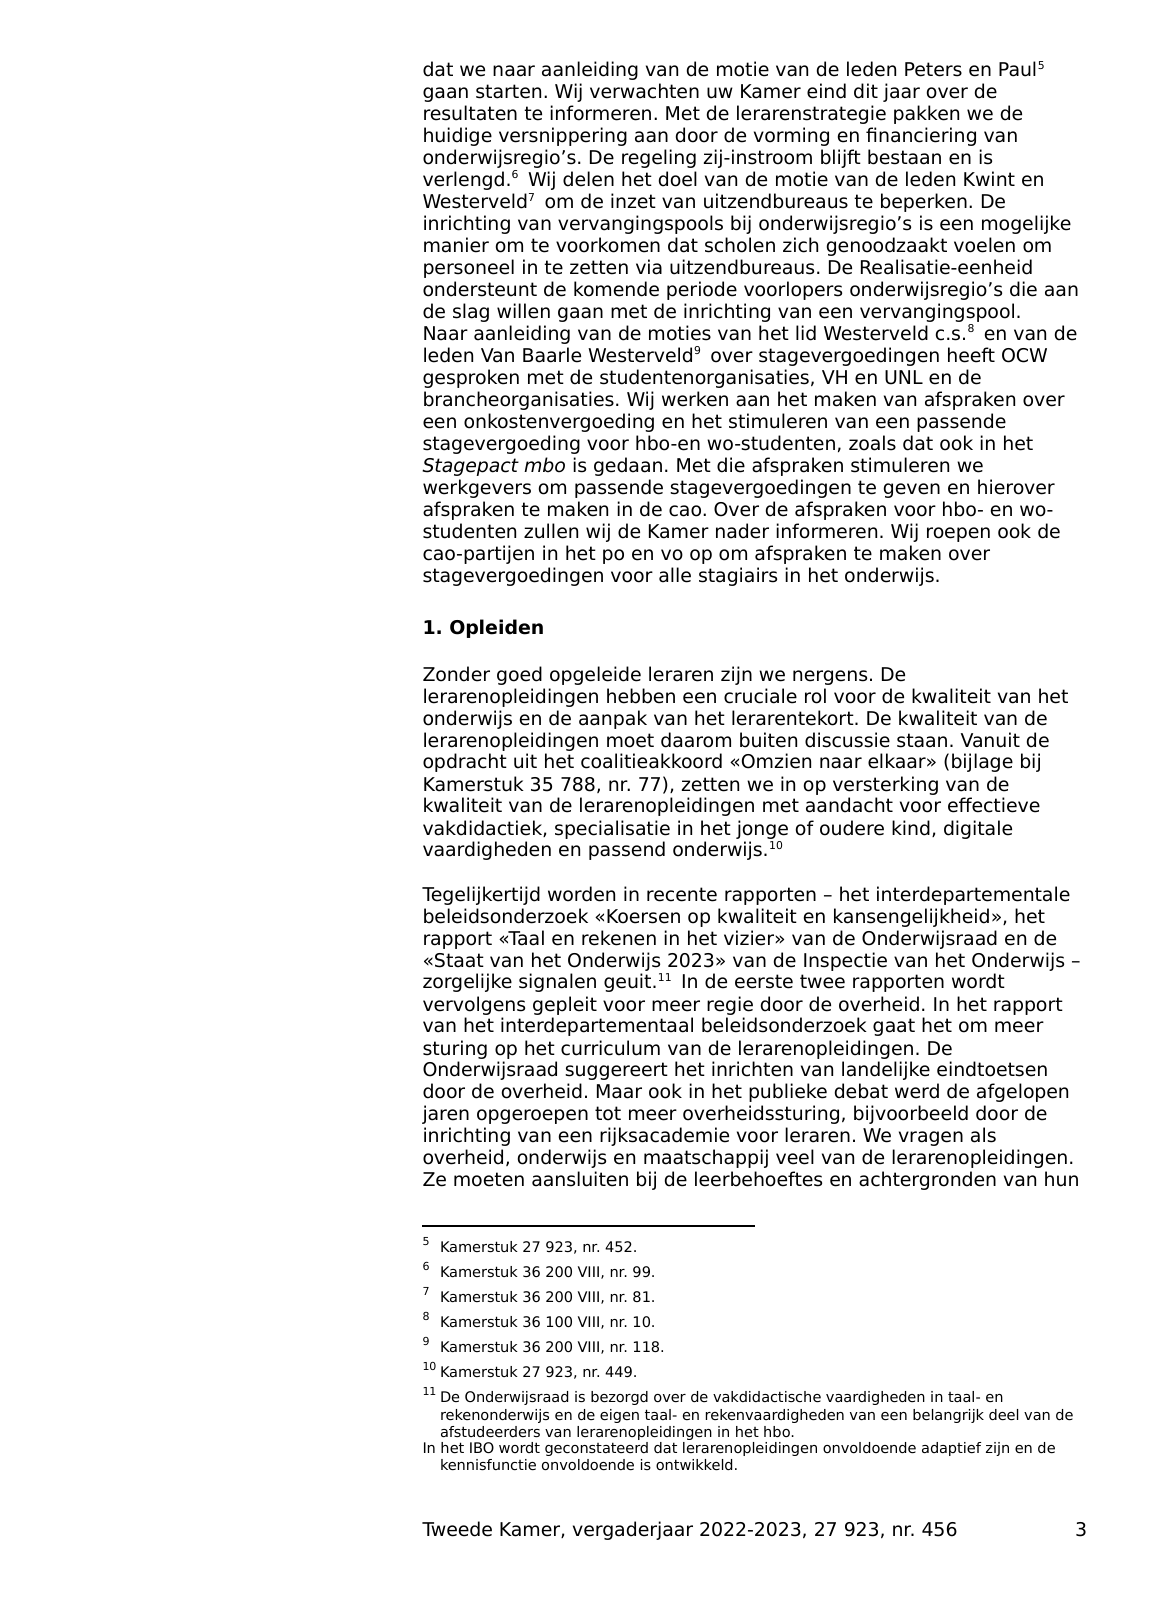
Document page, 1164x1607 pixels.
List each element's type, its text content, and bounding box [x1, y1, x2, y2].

text Naar aanleiding van de moties van het lid Westerveld c.s. en van de leden Van Baarle Westerveld over stagevergoedingen heeft OCW gesproken met de studentenorganisaties, VH en UNL en de brancheorganisaties. Wij werken aan het maken van afspraken over een onkostenvergoeding en het stimuleren van een passende stagevergoeding voor hbo-en wo-studenten, zoals dat ook in het Stagepact mbo is gedaan. Met die afspraken stimuleren we werkgevers om passende stagevergoedingen te geven en hierover afspraken te maken in de cao. Over de afspraken voor hbo- en wo-studenten zullen wij de Kamer nader informeren. Wij roepen ook de cao-partijen in het po en vo op om afspraken te maken over stagevergoedingen voor alle stagiairs in het onderwijs. [422, 323, 1087, 587]
text dat we naar aanleiding van de motie van de leden Peters en Paul gaan starten. Wij verwachten uw Kamer eind dit jaar over de resultaten te informeren. Met de lerarenstrategie pakken we de huidige versnippering aan door de vorming en financiering van onderwijsregio’s. De regeling zij-instroom blijft bestaan en is verlengd. Wij delen het doel van de motie van de leden Kwint en Westerveld om de inzet van uitzendbureaus te beperken. De inrichting van vervangingspools bij onderwijsregio’s is een mogelijke manier om te voorkomen dat scholen zich genoodzaakt voelen om personeel in te zetten via uitzendbureaus. De Realisatie-eenheid ondersteunt de komende periode voorlopers onderwijsregio’s die aan de slag willen gaan met de inrichting van een vervangingspool. [422, 59, 1087, 323]
text Kamerstuk 27 923, nr. 449. [422, 1360, 1087, 1382]
text Kamerstuk 27 923, nr. 452. [422, 1235, 1087, 1257]
text Kamerstuk 36 200 VIII, nr. 118. [422, 1335, 1087, 1357]
text In het IBO wordt geconstateerd dat lerarenopleidingen onvoldoende adaptief zijn en de kennisfunctie onvoldoende is ontwikkeld. [422, 1441, 1087, 1474]
text Zonder goed opgeleide leraren zijn we nergens. De lerarenopleidingen hebben een cruciale rol voor de kwaliteit van het onderwijs en de aanpak van het lerarentekort. De kwaliteit van de lerarenopleidingen moet daarom buiten discussie staan. Vanuit de opdracht uit het coalitieakkoord «Omzien naar elkaar» (bijlage bij Kamerstuk 35 788, nr. 77), zetten we in op versterking van de kwaliteit van de lerarenopleidingen met aandacht voor effectieve vakdidactiek, specialisatie in het jonge of oudere kind, digitale vaardigheden en passend onderwijs. [422, 663, 1087, 861]
text Kamerstuk 36 200 VIII, nr. 99. [422, 1260, 1087, 1282]
text Tegelijkertijd worden in recente rapporten – het interdepartementale beleidsonderzoek «Koersen op kwaliteit en kansengelijkheid», het rapport «Taal en rekenen in het vizier» van de Onderwijsraad en de «Staat van het Onderwijs 2023» van de Inspectie van het Onderwijs – zorgelijke signalen geuit. In de eerste twee rapporten wordt vervolgens gepleit voor meer regie door de overheid. In het rapport van het interdepartementaal beleidsonderzoek gaat het om meer sturing op het curriculum van de lerarenopleidingen. De Onderwijsraad suggereert het inrichten van landelijke eindtoetsen door de overheid. Maar ook in het publieke debat werd de afgelopen jaren opgeroepen tot meer overheidssturing, bijvoorbeeld door de inrichting van een rijksacademie voor leraren. We vragen als overheid, onderwijs en maatschappij veel van de lerarenopleidingen. Ze moeten aansluiten bij de leerbehoeftes en achtergronden van hun [422, 883, 1087, 1191]
text Kamerstuk 36 200 VIII, nr. 81. [422, 1285, 1087, 1307]
text De Onderwijsraad is bezorgd over de vakdidactische vaardigheden in taal- en rekenonderwijs en de eigen taal- en rekenvaardigheden van een belangrijk deel van de afstudeerders van lerarenopleidingen in het hbo. [422, 1385, 1087, 1441]
text Kamerstuk 36 100 VIII, nr. 10. [422, 1310, 1087, 1332]
subtitle 1. Opleiden [422, 617, 1087, 638]
